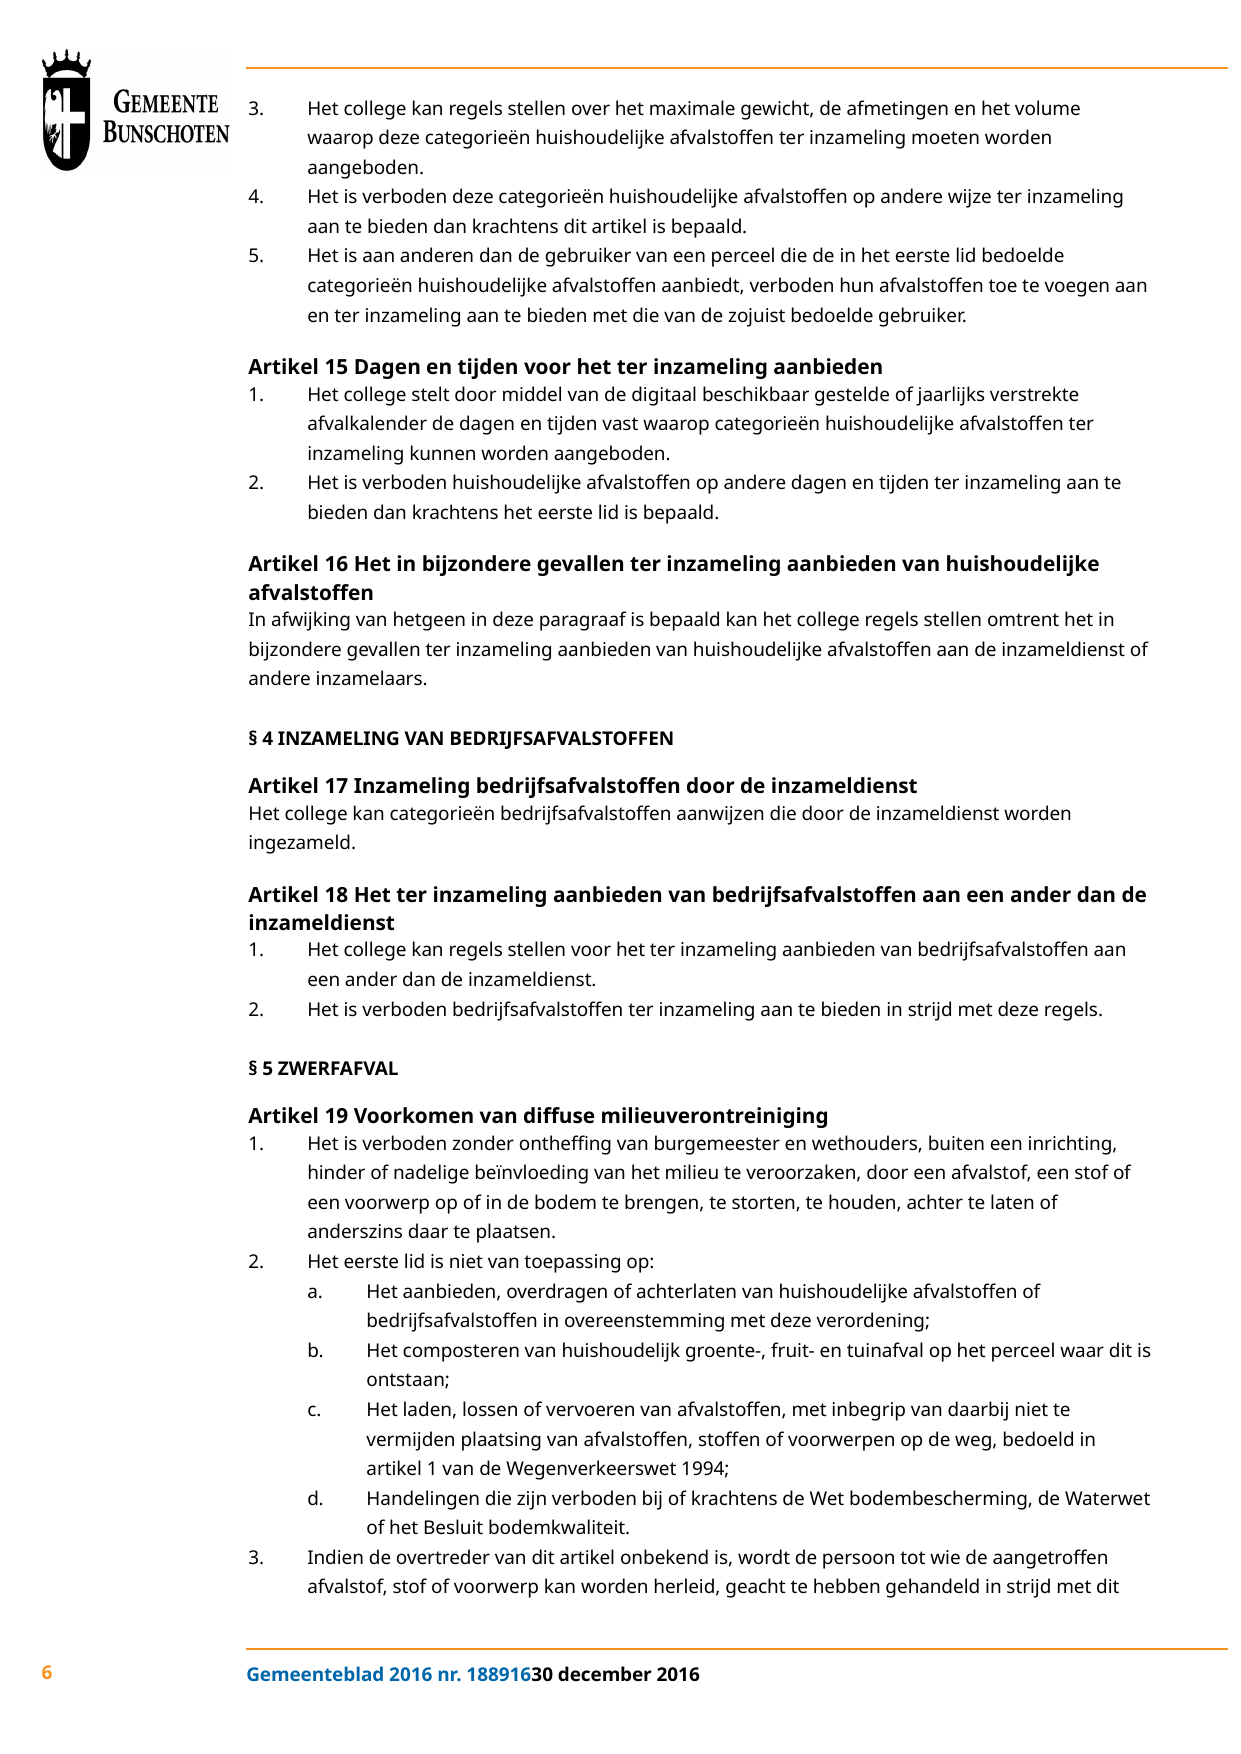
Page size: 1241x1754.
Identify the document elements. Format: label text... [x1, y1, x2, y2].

text Artikel 16 Het in bijzondere gevallen ter inzameling aanbieden van huishoudelijke afvalstoffen [248, 549, 1152, 606]
list Het laden, lossen of vervoeren van afvalstoffen, met inbegrip van daarbij niet te vermijden plaatsing van afvalstoffen, stoffen of voorwerpen op de weg, bedoeld in artikel 1 van de Wegenverkeerswet 1994; [307, 1396, 1152, 1481]
picture [41, 47, 231, 172]
list Het eerste lid is niet van toepassing op: [248, 1248, 1152, 1274]
list Het is verboden deze categorieën huishoudelijke afvalstoffen op andere wijze ter inzameling aan te bieden dan krachtens dit artikel is bepaald. [248, 183, 1152, 239]
list Het college kan regels stellen over het maximale gewicht, de afmetingen en het volume waarop deze categorieën huishoudelijke afvalstoffen ter inzameling moeten worden aangeboden. [248, 95, 1152, 180]
list Indien de overtreder van dit artikel onbekend is, wordt de persoon tot wie de aangetroffen afvalstof, stof of voorwerp kan worden herleid, geacht te hebben gehandeld in strijd met dit [248, 1544, 1152, 1599]
list Het aanbieden, overdragen of achterlaten van huishoudelijke afvalstoffen of bedrijfsafvalstoffen in overeenstemming met deze verordening; [307, 1278, 1152, 1333]
list Het college kan regels stellen voor het ter inzameling aanbieden van bedrijfsafvalstoffen aan een ander dan de inzameldienst. [248, 937, 1152, 992]
text Artikel 15 Dagen en tijden voor het ter inzameling aanbieden [248, 352, 1152, 381]
list Het composteren van huishoudelijk groente-, fruit- en tuinafval op het perceel waar dit is ontstaan; [307, 1337, 1152, 1392]
list Handelingen die zijn verboden bij of krachtens de Wet bodembescherming, de Waterwet of het Besluit bodemkwaliteit. [307, 1485, 1152, 1540]
text Het college kan categorieën bedrijfsafvalstoffen aanwijzen die door de inzameldienst worden ingezameld. [248, 800, 1152, 855]
list Het is verboden zonder ontheffing van burgemeester en wethouders, buiten een inrichting, hinder of nadelige beïnvloeding van het milieu te veroorzaken, door een afvalstof, een stof of een voorwerp op of in de bodem te brengen, te storten, te houden, achter te laten of anderszins daar te plaatsen. [248, 1130, 1152, 1244]
list Het college stelt door middel van de digitaal beschikbaar gestelde of jaarlijks verstrekte afvalkalender de dagen en tijden vast waarop categorieën huishoudelijke afvalstoffen ter inzameling kunnen worden aangeboden. [248, 381, 1152, 466]
text Artikel 18 Het ter inzameling aanbieden van bedrijfsafvalstoffen aan een ander dan de inzameldienst [248, 880, 1152, 937]
list Het is verboden huishoudelijke afvalstoffen op andere dagen en tijden ter inzameling aan te bieden dan krachtens het eerste lid is bepaald. [248, 469, 1152, 525]
text In afwijking van hetgeen in deze paragraaf is bepaald kan het college regels stellen omtrent het in bijzondere gevallen ter inzameling aanbieden van huishoudelijke afvalstoffen aan de inzameldienst of andere inzamelaars. [248, 606, 1152, 691]
text Artikel 19 Voorkomen van diffuse milieuverontreiniging [248, 1101, 1152, 1130]
text § 4 INZAMELING VAN BEDRIJFSAFVALSTOFFEN [248, 725, 1152, 750]
list Het is aan anderen dan de gebruiker van een perceel die de in het eerste lid bedoelde categorieën huishoudelijke afvalstoffen aanbiedt, verboden hun afvalstoffen toe te voegen aan en ter inzameling aan te bieden met die van de zojuist bedoelde gebruiker. [248, 243, 1152, 328]
text § 5 ZWERFAFVAL [248, 1055, 1152, 1081]
list Het is verboden bedrijfsafvalstoffen ter inzameling aan te bieden in strijd met deze regels. [248, 996, 1152, 1021]
text Artikel 17 Inzameling bedrijfsafvalstoffen door de inzameldienst [248, 771, 1152, 800]
